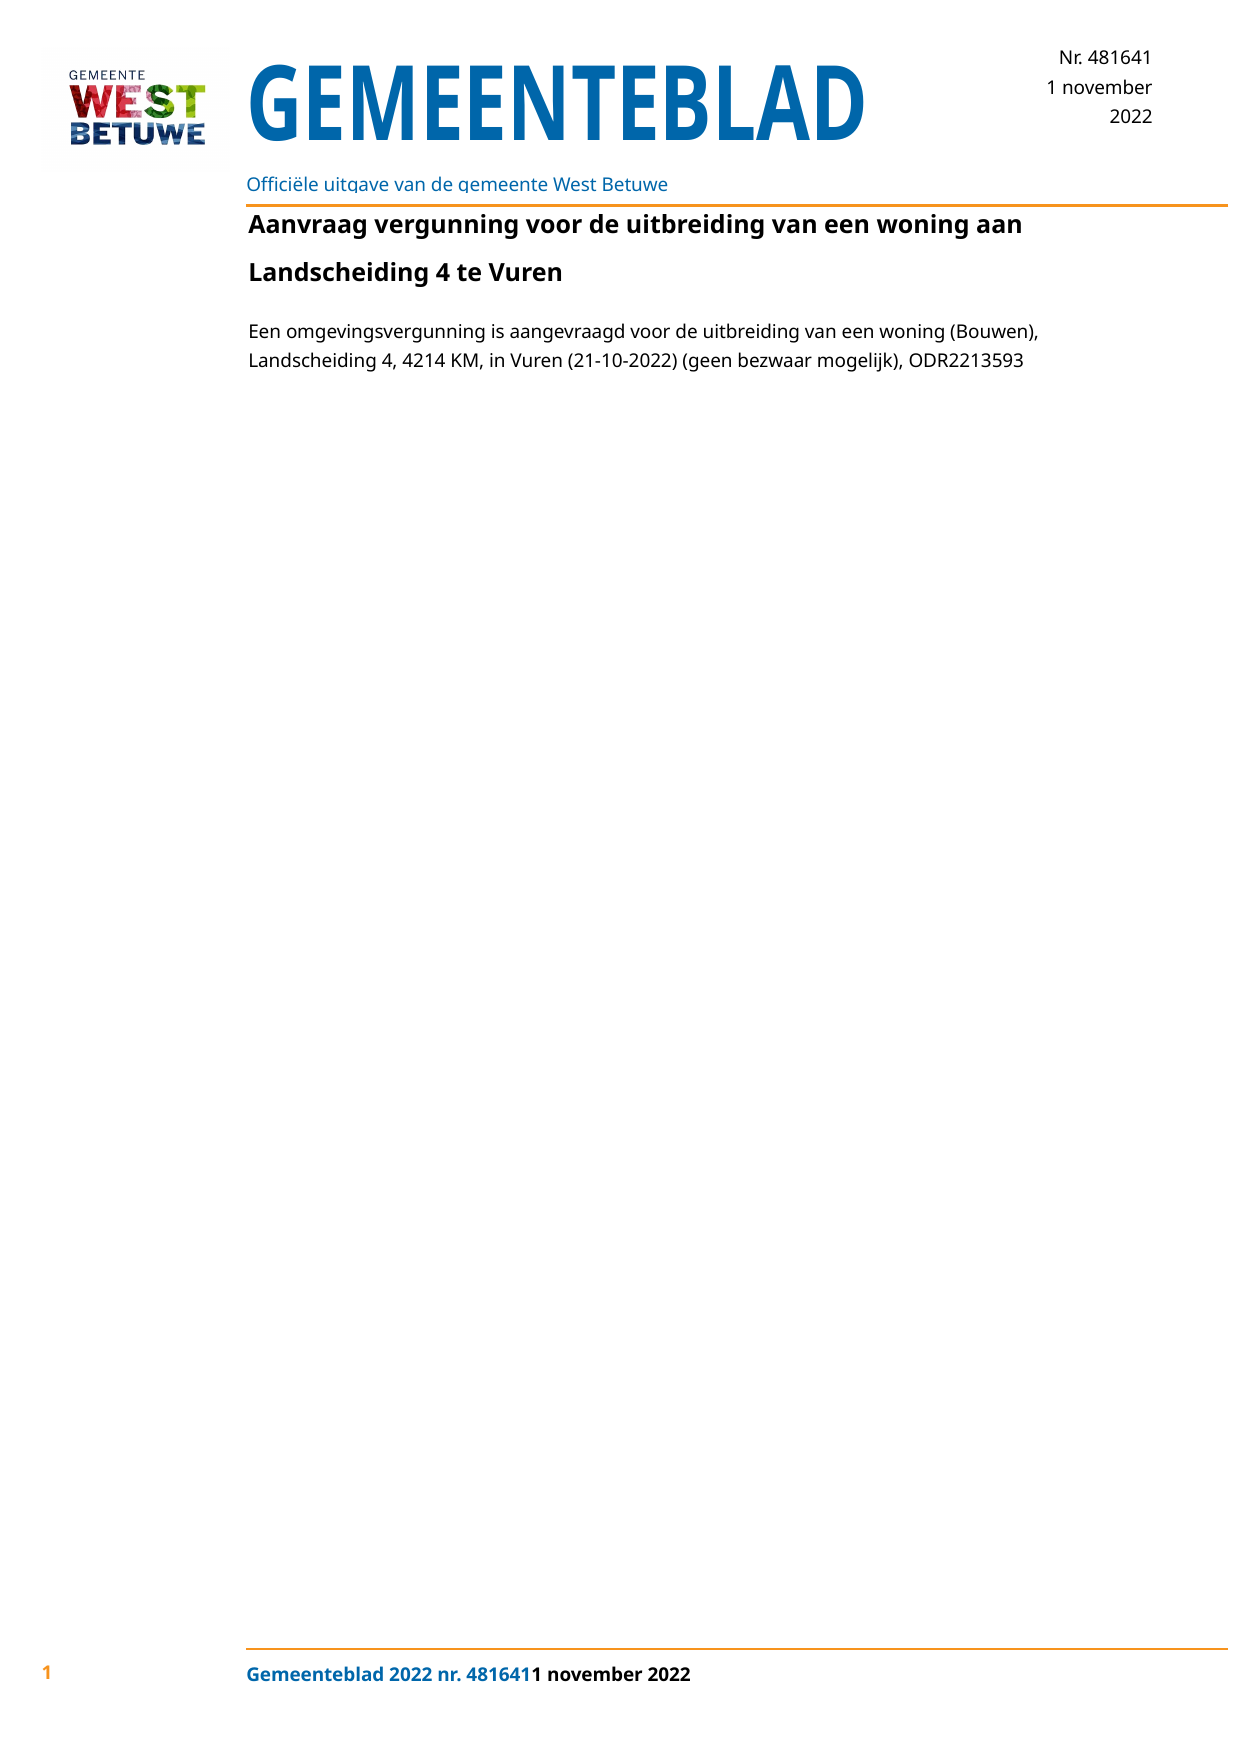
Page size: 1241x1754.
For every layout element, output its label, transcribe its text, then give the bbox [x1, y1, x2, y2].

text Een omgevingsvergunning is aangevraagd voor de uitbreiding van een woning (Bouwen), Landscheiding 4, 4214 KM, in Vuren (21-10-2022) (geen bezwaar mogelijk), ODR2213593 [248, 318, 1152, 373]
picture [41, 47, 231, 172]
text Aanvraag vergunning voor de uitbreiding van een woning aan Landscheiding 4 te Vuren [248, 207, 1152, 288]
